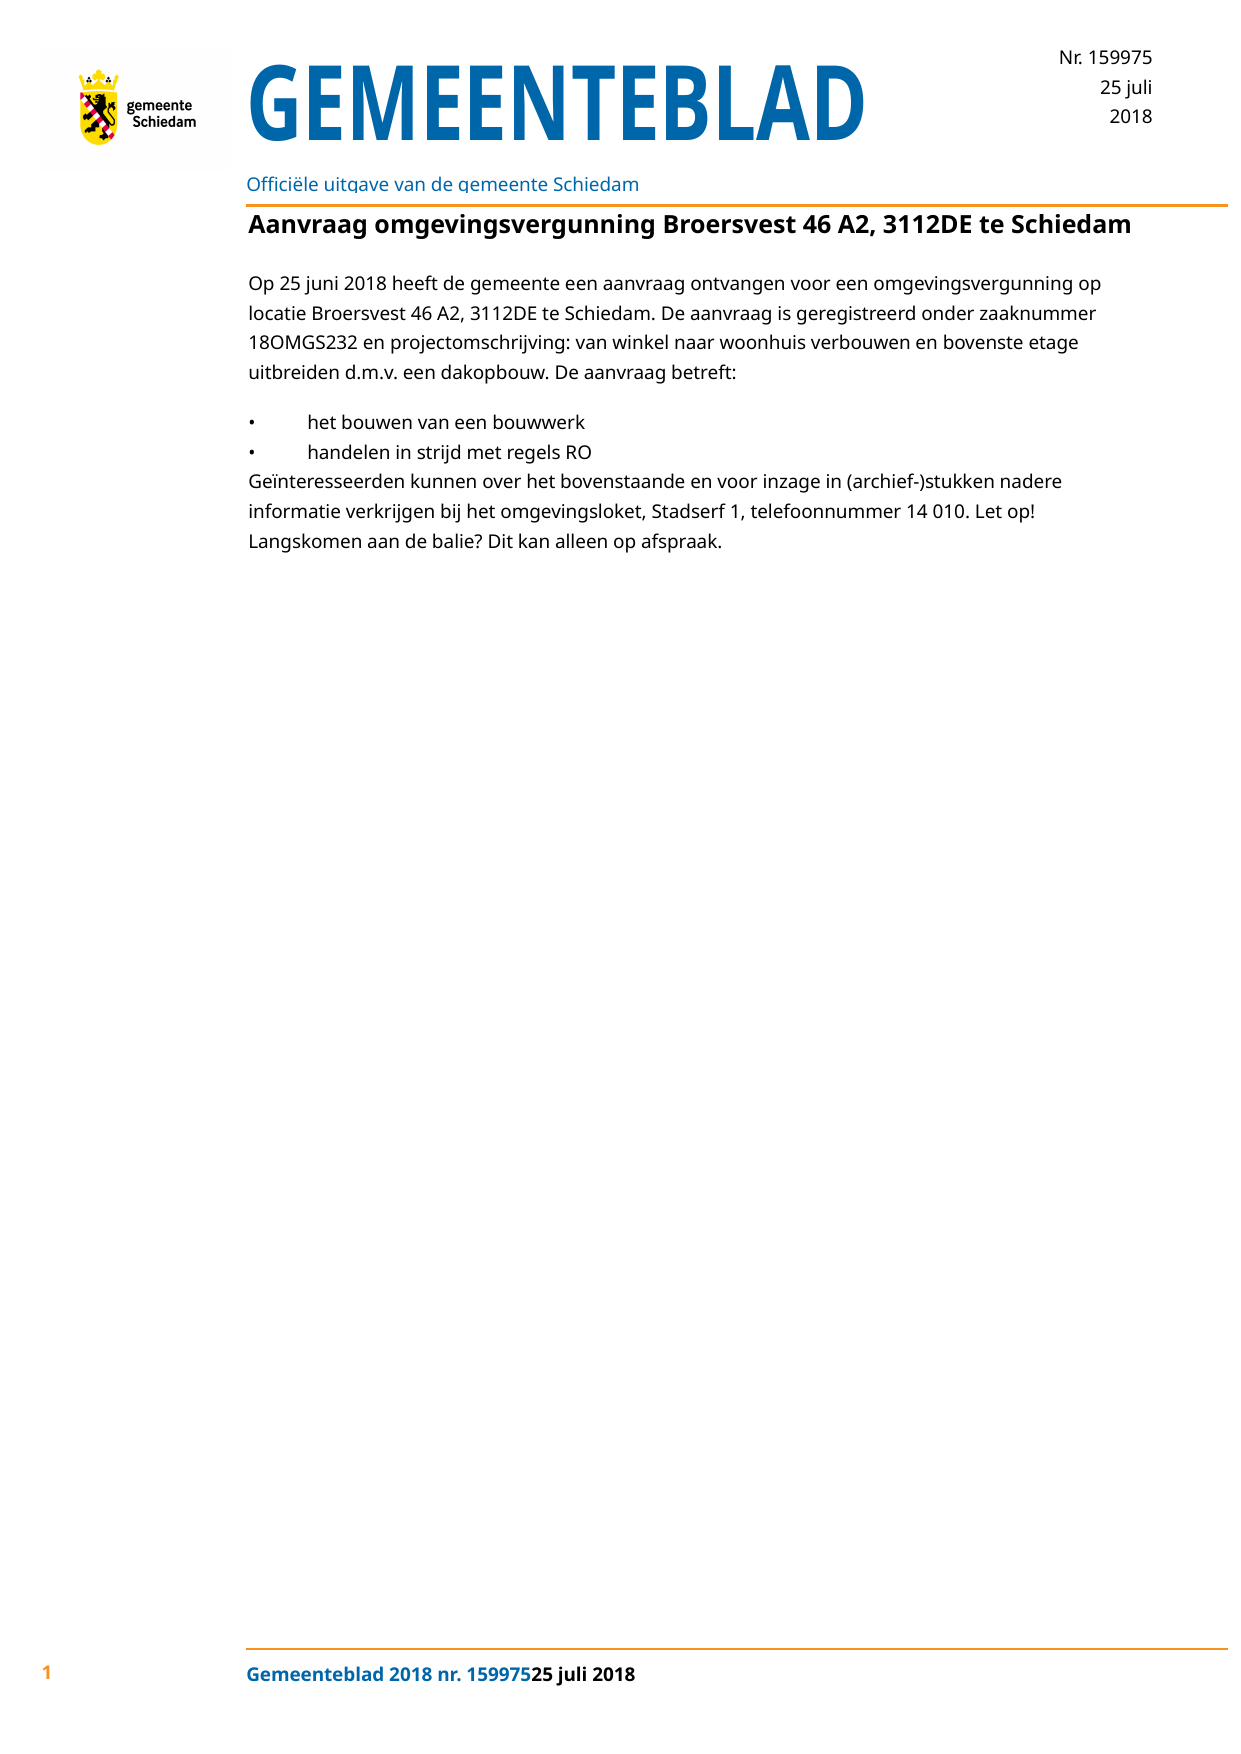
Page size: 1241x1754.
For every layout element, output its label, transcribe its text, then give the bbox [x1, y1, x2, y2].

list het bouwen van een bouwwerk [248, 409, 1152, 435]
picture [41, 47, 231, 172]
text Op 25 juni 2018 heeft de gemeente een aanvraag ontvangen voor een omgevingsvergunning op locatie Broersvest 46 A2, 3112DE te Schiedam. De aanvraag is geregistreerd onder zaaknummer 18OMGS232 en projectomschrijving: van winkel naar woonhuis verbouwen en bovenste etage uitbreiden d.m.v. een dakopbouw. De aanvraag betreft: [248, 270, 1152, 385]
text Aanvraag omgevingsvergunning Broersvest 46 A2, 3112DE te Schiedam [248, 207, 1152, 241]
list handelen in strijd met regels RO [248, 439, 1152, 465]
text Geïnteresseerden kunnen over het bovenstaande en voor inzage in (archief-)stukken nadere informatie verkrijgen bij het omgevingsloket, Stadserf 1, telefoonnummer 14 010. Let op! Langskomen aan de balie? Dit kan alleen op afspraak. [248, 469, 1152, 553]
